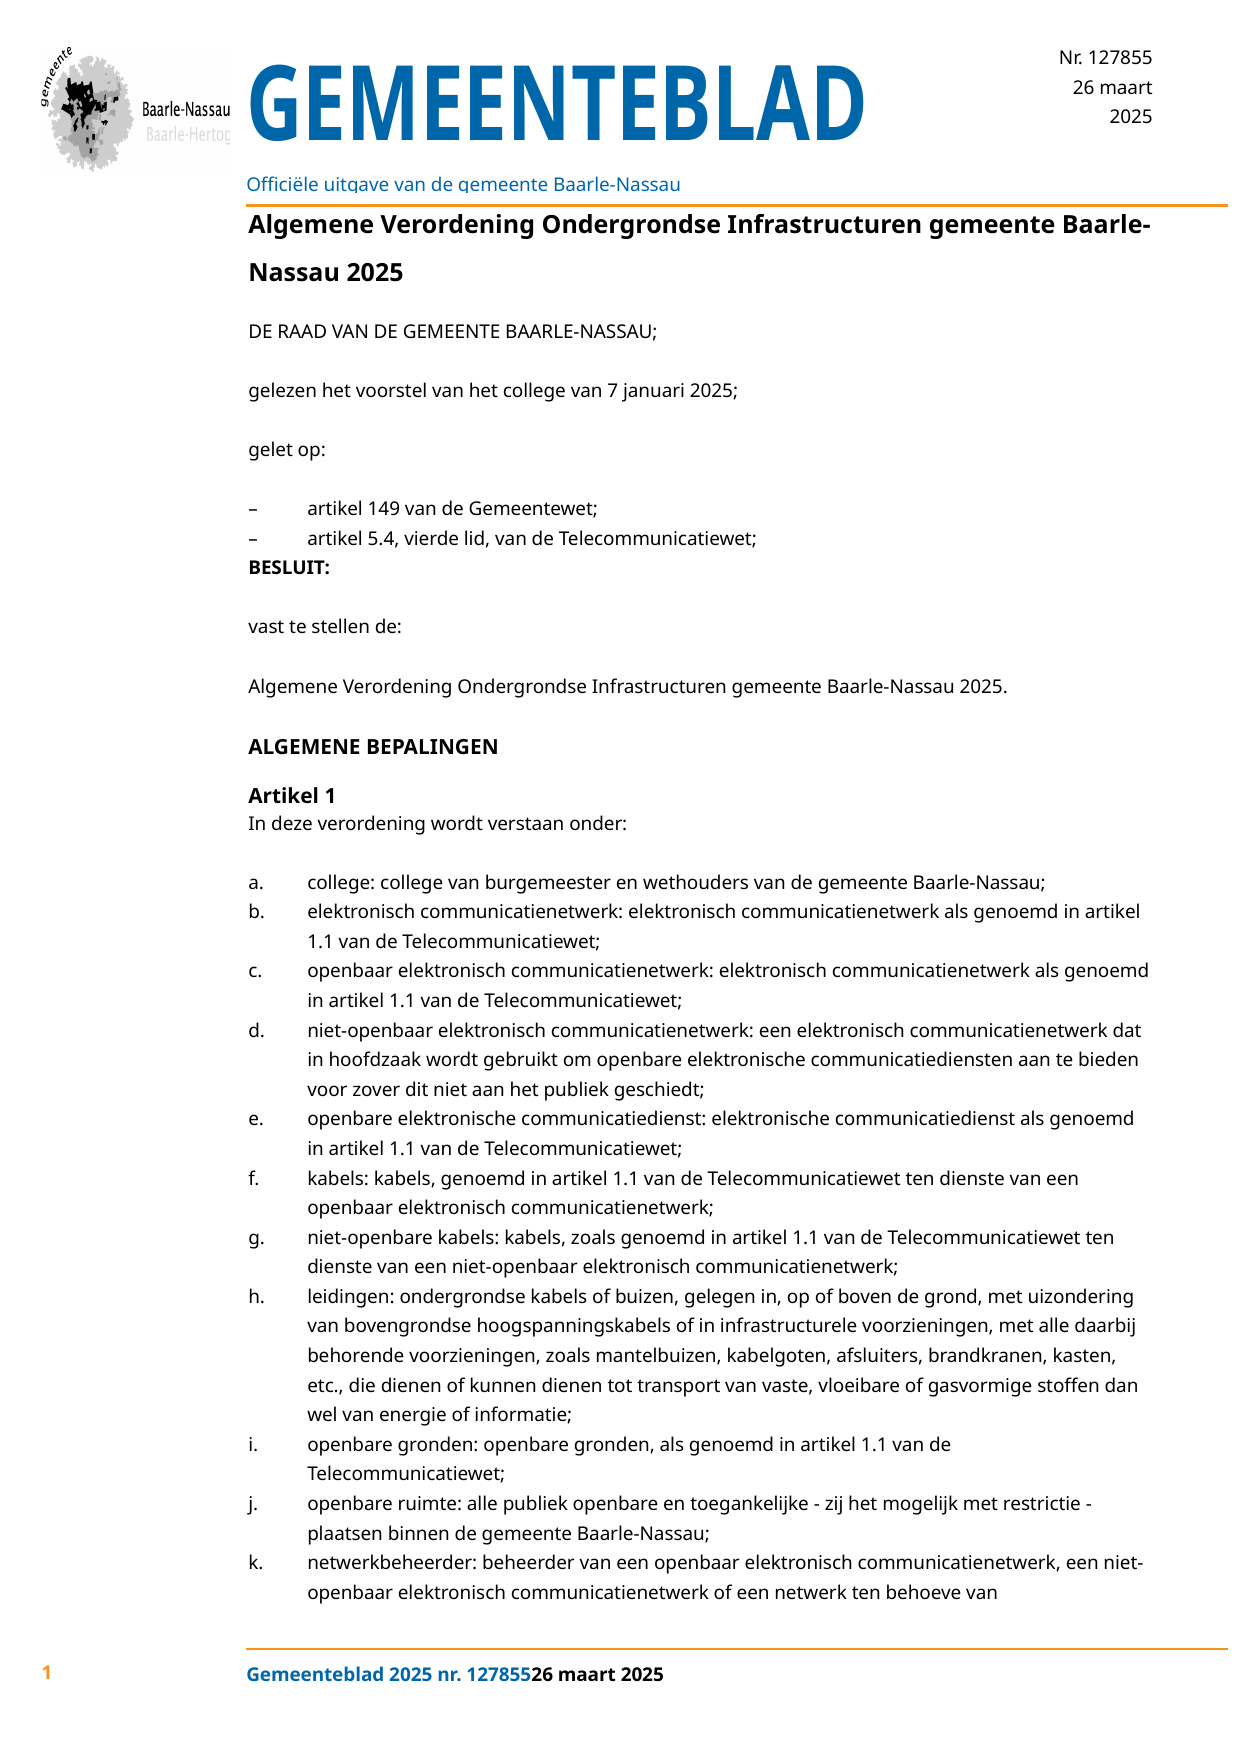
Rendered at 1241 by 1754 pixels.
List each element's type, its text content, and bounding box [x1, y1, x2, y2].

picture [41, 47, 231, 172]
text Algemene Verordening Ondergrondse Infrastructuren gemeente Baarle-Nassau 2025. [248, 673, 1152, 699]
list niet-openbaar elektronisch communicatienetwerk: een elektronisch communicatienetwerk dat in hoofdzaak wordt gebruikt om openbare elektronische communicatiediensten aan te bieden voor zover dit niet aan het publiek geschiedt; [248, 1017, 1152, 1102]
text Algemene Verordening Ondergrondse Infrastructuren gemeente Baarle-Nassau 2025 [248, 207, 1152, 288]
list elektronisch communicatienetwerk: elektronisch communicatienetwerk als genoemd in artikel 1.1 van de Telecommunicatiewet; [248, 898, 1152, 954]
text gelet op: [248, 436, 1152, 462]
text In deze verordening wordt verstaan onder: [248, 810, 1152, 836]
text DE RAAD VAN DE GEMEENTE BAARLE-NASSAU; [248, 318, 1152, 344]
list openbare gronden: openbare gronden, als genoemd in artikel 1.1 van de Telecommunicatiewet; [248, 1431, 1152, 1486]
list artikel 5.4, vierde lid, van de Telecommunicatiewet; [248, 525, 1152, 551]
text gelezen het voorstel van het college van 7 januari 2025; [248, 377, 1152, 403]
list artikel 149 van de Gemeentewet; [248, 495, 1152, 521]
text Artikel 1 [248, 781, 1152, 810]
list openbare elektronische communicatiedienst: elektronische communicatiedienst als genoemd in artikel 1.1 van de Telecommunicatiewet; [248, 1106, 1152, 1161]
list openbaar elektronisch communicatienetwerk: elektronisch communicatienetwerk als genoemd in artikel 1.1 van de Telecommunicatiewet; [248, 958, 1152, 1013]
list kabels: kabels, genoemd in artikel 1.1 van de Telecommunicatiewet ten dienste van een openbaar elektronisch communicatienetwerk; [248, 1165, 1152, 1220]
text vast te stellen de: [248, 614, 1152, 639]
text BESLUIT: [248, 554, 1152, 580]
list netwerkbeheerder: beheerder van een openbaar elektronisch communicatienetwerk, een niet-openbaar elektronisch communicatienetwerk of een netwerk ten behoeve van [248, 1549, 1152, 1605]
list openbare ruimte: alle publiek openbare en toegankelijke - zij het mogelijk met restrictie - plaatsen binnen de gemeente Baarle-Nassau; [248, 1490, 1152, 1546]
list niet-openbare kabels: kabels, zoals genoemd in artikel 1.1 van de Telecommunicatiewet ten dienste van een niet-openbaar elektronisch communicatienetwerk; [248, 1224, 1152, 1279]
text ALGEMENE BEPALINGEN [248, 732, 1152, 761]
list college: college van burgemeester en wethouders van de gemeente Baarle-Nassau; [248, 869, 1152, 895]
list leidingen: ondergrondse kabels of buizen, gelegen in, op of boven de grond, met uizondering van bovengrondse hoogspanningskabels of in infrastructurele voorzieningen, met alle daarbij behorende voorzieningen, zoals mantelbuizen, kabelgoten, afsluiters, brandkranen, kasten, etc., die dienen of kunnen dienen tot transport van vaste, vloeibare of gasvormige stoffen dan wel van energie of informatie; [248, 1283, 1152, 1427]
